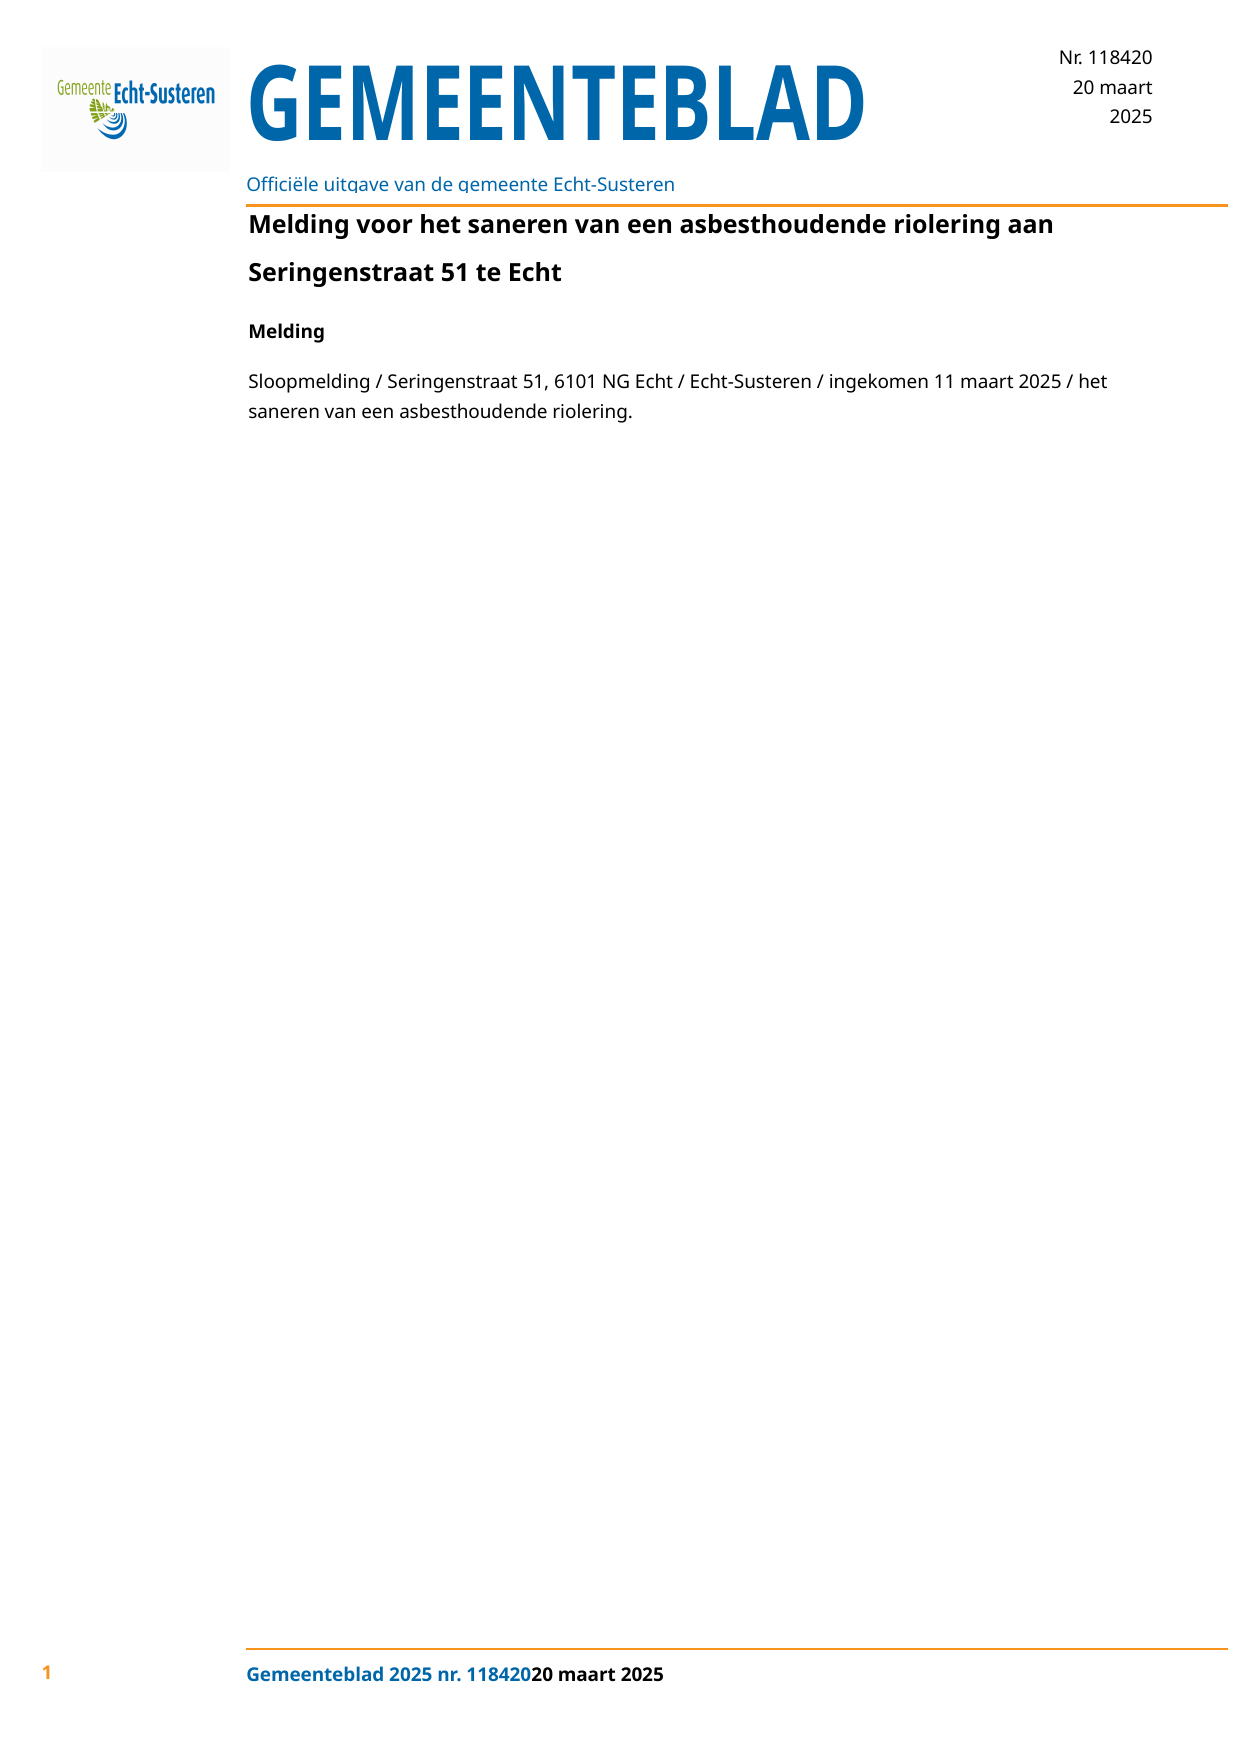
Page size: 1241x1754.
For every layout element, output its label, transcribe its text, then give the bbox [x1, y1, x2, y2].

text Melding [248, 318, 1152, 344]
picture [41, 47, 231, 172]
text Sloopmelding / Seringenstraat 51, 6101 NG Echt / Echt-Susteren / ingekomen 11 maart 2025 / het saneren van een asbesthoudende riolering. [248, 368, 1152, 424]
text Melding voor het saneren van een asbesthoudende riolering aan Seringenstraat 51 te Echt [248, 207, 1152, 288]
